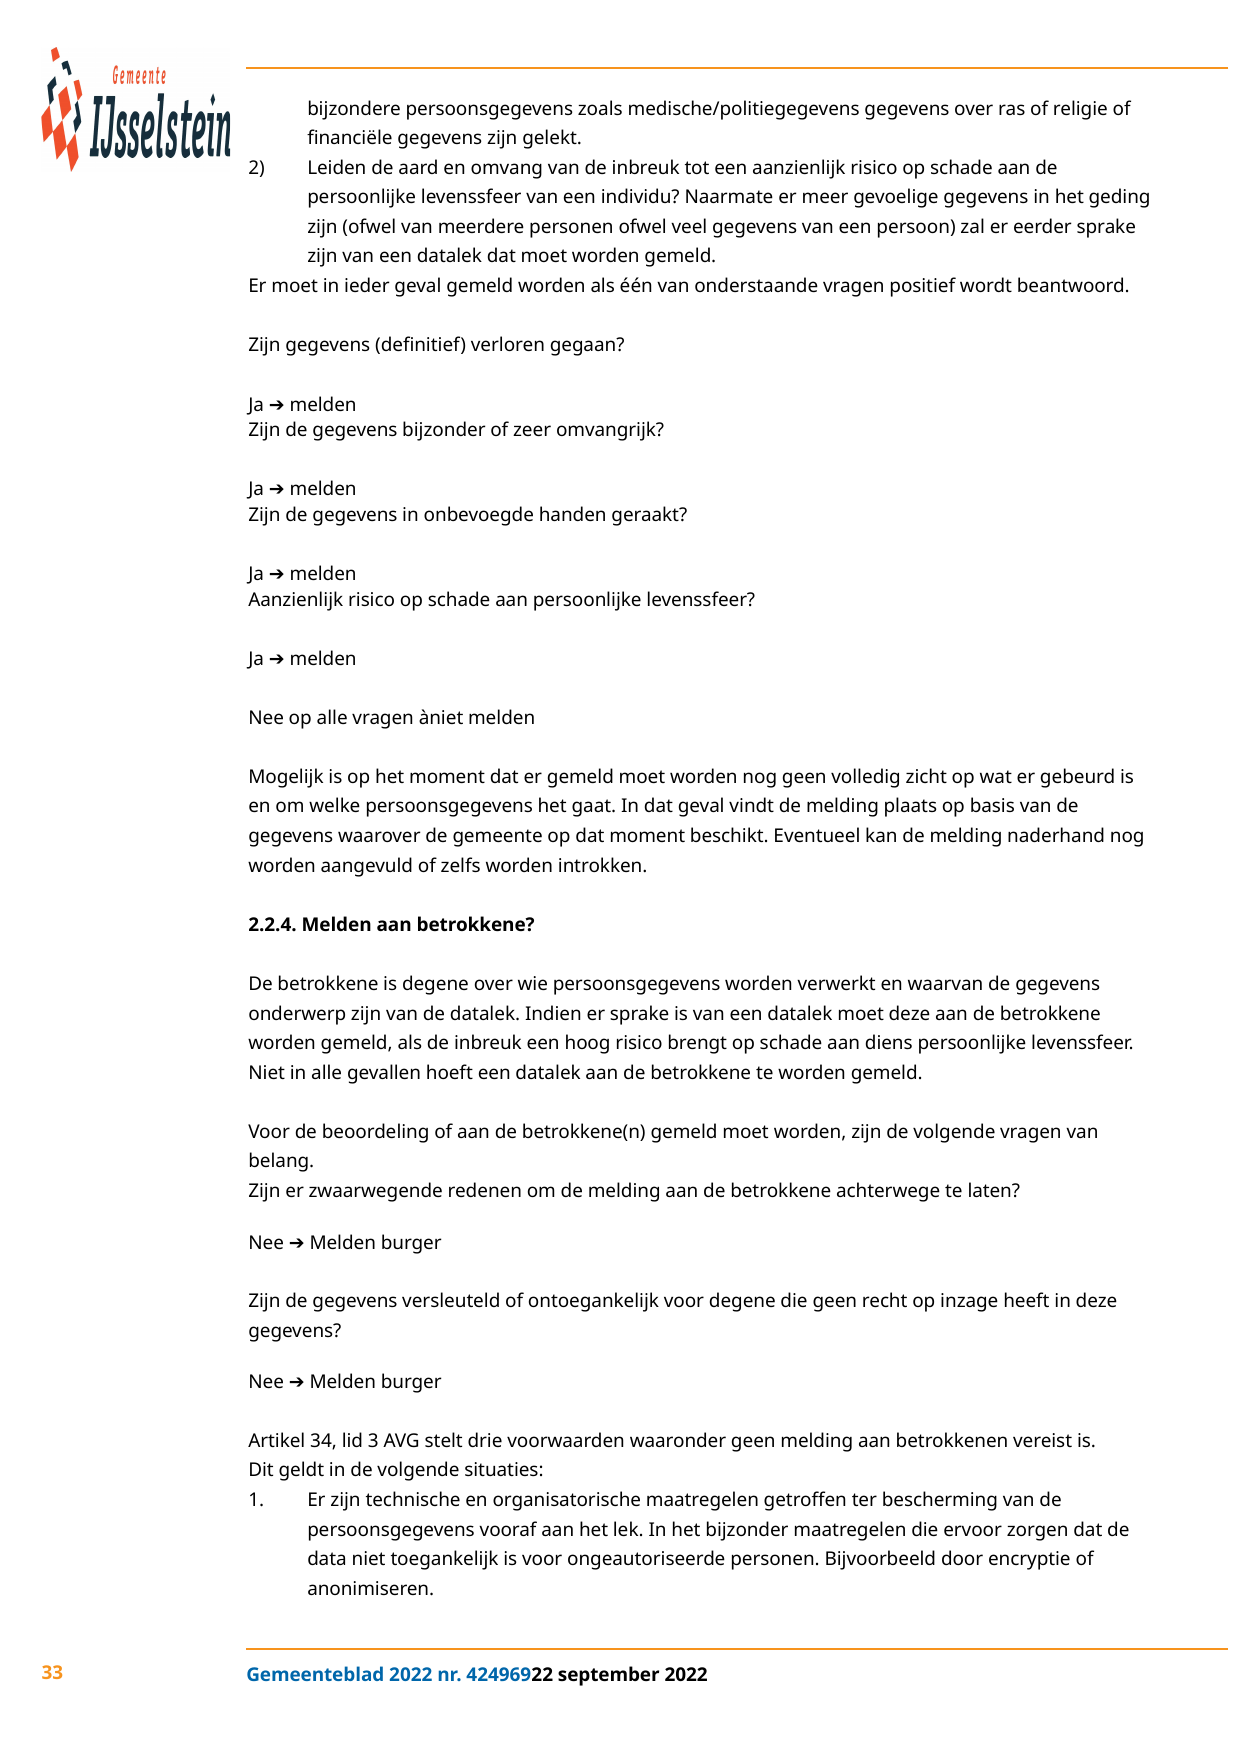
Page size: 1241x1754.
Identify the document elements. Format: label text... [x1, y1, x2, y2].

table_header Zijn er zwaarwegende redenen om de melding aan de betrokkene achterwege te laten? [248, 1178, 1152, 1203]
text Mogelijk is op het moment dat er gemeld moet worden nog geen volledig zicht op wat er gebeurd is en om welke persoonsgegevens het gaat. In dat geval vindt de melding plaats op basis van de gegevens waarover de gemeente op dat moment beschikt. Eventueel kan de melding naderhand nog worden aangevuld of zelfs worden introkken. [248, 763, 1152, 878]
table_header Zijn de gegevens versleuteld of ontoegankelijk voor degene die geen recht op inzage heeft in deze gegevens? [248, 1288, 1152, 1343]
table_cell Aanzienlijk risico op schade aan persoonlijke levenssfeer? Ja ➔ melden Nee op alle vragen àniet melden [248, 586, 1152, 730]
table_cell Zijn de gegevens bijzonder of zeer omvangrijk? Ja ➔ melden [248, 416, 1152, 501]
text Er moet in ieder geval gemeld worden als één van onderstaande vragen positief wordt beantwoord. [248, 272, 1152, 298]
table_cell [248, 1343, 1152, 1368]
text Voor de beoordeling of aan de betrokkene(n) gemeld moet worden, zijn de volgende vragen van belang. [248, 1118, 1152, 1173]
text De betrokkene is degene over wie persoonsgegevens worden verwerkt en waarvan de gegevens onderwerp zijn van de datalek. Indien er sprake is van een datalek moet deze aan de betrokkene worden gemeld, als de inbreuk een hoog risico brengt op schade aan diens persoonlijke levenssfeer. Niet in alle gevallen hoeft een datalek aan de betrokkene te worden gemeld. [248, 970, 1152, 1085]
table_cell Nee ➔ Melden burger [248, 1229, 1152, 1254]
list Er zijn technische en organisatorische maatregelen getroffen ter bescherming van de persoonsgegevens vooraf aan het lek. In het bijzonder maatregelen die ervoor zorgen dat de data niet toegankelijk is voor ongeautoriseerde personen. Bijvoorbeeld door encryptie of anonimiseren. [248, 1486, 1152, 1601]
table_cell Zijn de gegevens in onbevoegde handen geraakt? Ja ➔ melden [248, 501, 1152, 586]
text Dit geldt in de volgende situaties: [248, 1457, 1152, 1482]
text 2.2.4. Melden aan betrokkene? [248, 911, 1152, 937]
list Leiden de aard en omvang van de inbreuk tot een aanzienlijk risico op schade aan de persoonlijke levenssfeer van een individu? Naarmate er meer gevoelige gegevens in het geding zijn (ofwel van meerdere personen ofwel veel gegevens van een persoon) zal er eerder sprake zijn van een datalek dat moet worden gemeld. [248, 154, 1152, 268]
text Artikel 34, lid 3 AVG stelt drie voorwaarden waaronder geen melding aan betrokkenen vereist is. [248, 1427, 1152, 1453]
list bijzondere persoonsgegevens zoals medische/politiegegevens gegevens over ras of religie of financiële gegevens zijn gelekt. [248, 95, 1152, 150]
table_cell [248, 1203, 1152, 1229]
table_header Zijn gegevens (definitief) verloren gegaan? Ja ➔ melden [248, 332, 1152, 416]
table_cell Nee ➔ Melden burger [248, 1369, 1152, 1394]
picture [41, 47, 231, 172]
